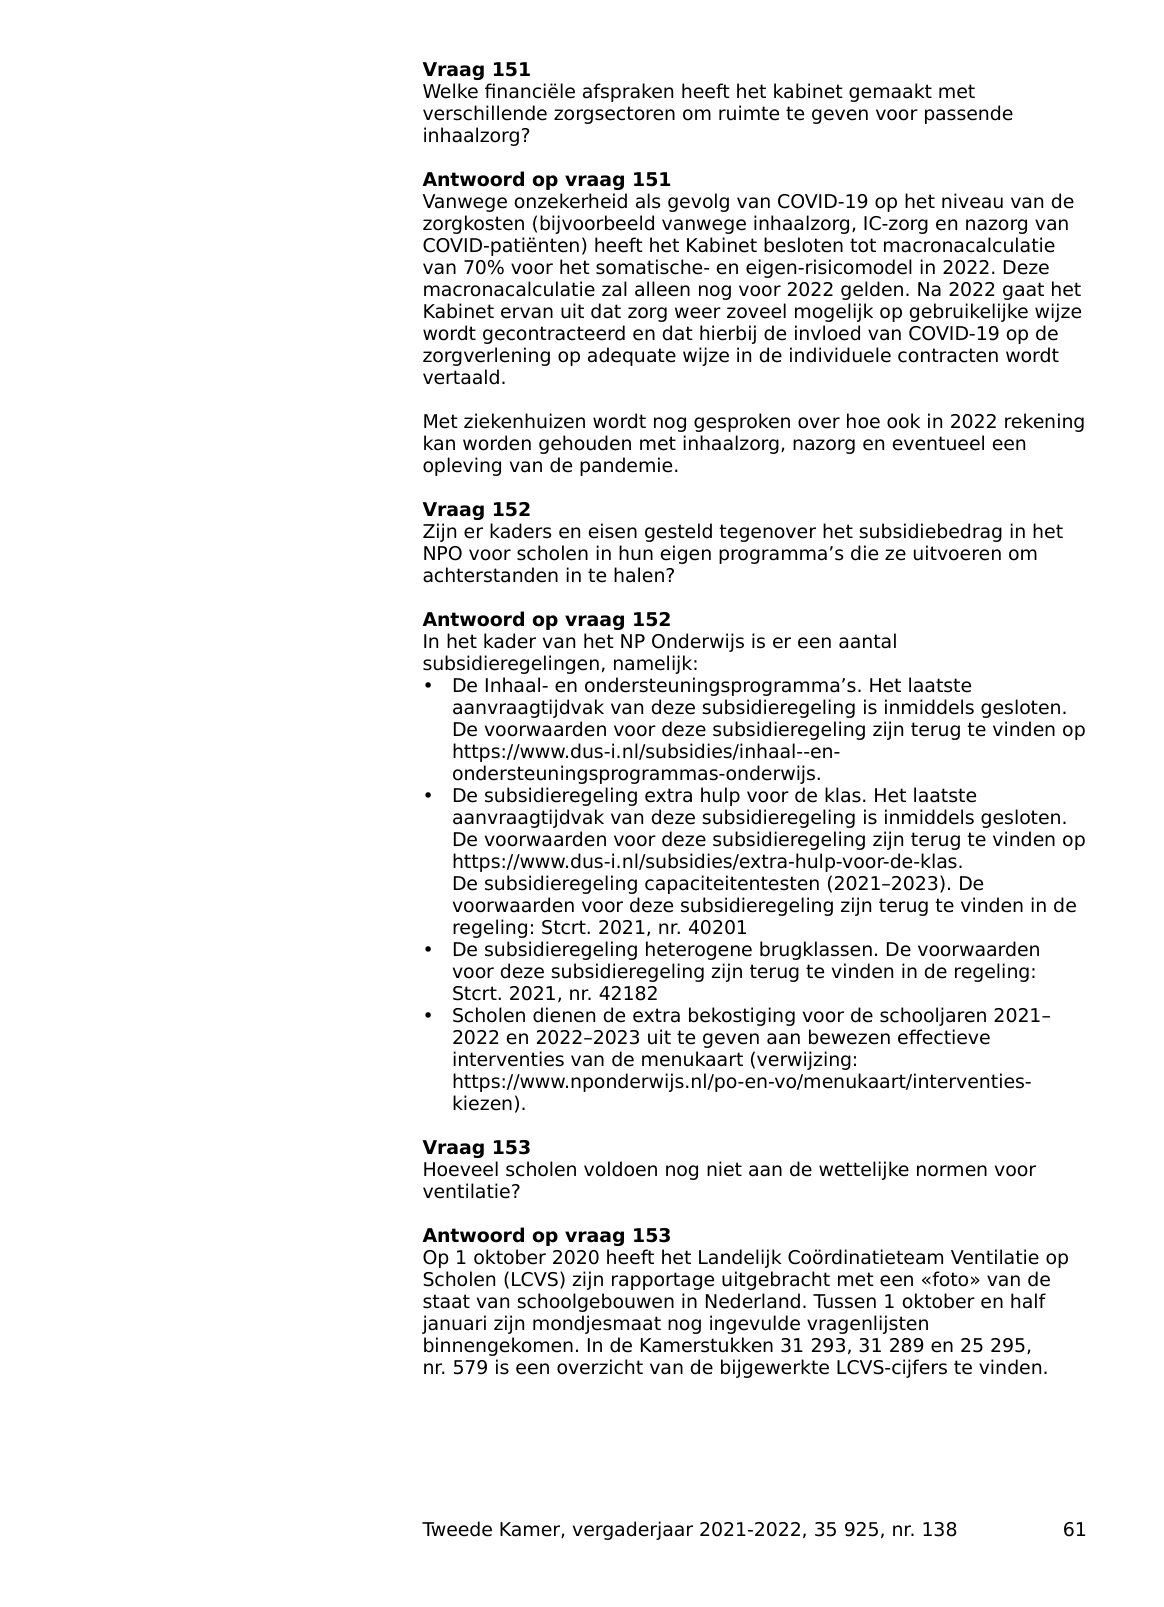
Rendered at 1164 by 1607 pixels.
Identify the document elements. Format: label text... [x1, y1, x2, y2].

text In het kader van het NP Onderwijs is er een aantal subsidieregelingen, namelijk: [422, 631, 1087, 675]
subtitle Vraag 153 [422, 1137, 1087, 1159]
subtitle Antwoord op vraag 152 [422, 609, 1087, 631]
text Vanwege onzekerheid als gevolg van COVID-19 op het niveau van de zorgkosten (bijvoorbeeld vanwege inhaalzorg, IC-zorg en nazorg van COVID-patiënten) heeft het Kabinet besloten tot macronacalculatie van 70% voor het somatische- en eigen-risicomodel in 2022. Deze macronacalculatie zal alleen nog voor 2022 gelden. Na 2022 gaat het Kabinet ervan uit dat zorg weer zoveel mogelijk op gebruikelijke wijze wordt gecontracteerd en dat hierbij de invloed van COVID-19 op de zorgverlening op adequate wijze in de individuele contracten wordt vertaald. [422, 191, 1087, 389]
text • Scholen dienen de extra bekostiging voor de schooljaren 2021–2022 en 2022–2023 uit te geven aan bewezen effectieve interventies van de menukaart (verwijzing: https://www.nponderwijs.nl/po-en-vo/menukaart/interventies-kiezen). [422, 1005, 1087, 1115]
text Op 1 oktober 2020 heeft het Landelijk Coördinatieteam Ventilatie op Scholen (LCVS) zijn rapportage uitgebracht met een «foto» van de staat van schoolgebouwen in Nederland. Tussen 1 oktober en half januari zijn mondjesmaat nog ingevulde vragenlijsten binnengekomen. In de Kamerstukken 31 293, 31 289 en 25 295, nr. 579 is een overzicht van de bijgewerkte LCVS-cijfers te vinden. [422, 1247, 1087, 1379]
subtitle Vraag 152 [422, 499, 1087, 521]
text • De subsidieregeling heterogene brugklassen. De voorwaarden voor deze subsidieregeling zijn terug te vinden in de regeling: Stcrt. 2021, nr. 42182 [422, 939, 1087, 1005]
subtitle Antwoord op vraag 153 [422, 1225, 1087, 1247]
text De subsidieregeling capaciteitentesten (2021–2023). De voorwaarden voor deze subsidieregeling zijn terug te vinden in de regeling: Stcrt. 2021, nr. 40201 [452, 873, 1087, 939]
text Hoeveel scholen voldoen nog niet aan de wettelijke normen voor ventilatie? [422, 1159, 1087, 1203]
text Welke financiële afspraken heeft het kabinet gemaakt met verschillende zorgsectoren om ruimte te geven voor passende inhaalzorg? [422, 81, 1087, 147]
text Zijn er kaders en eisen gesteld tegenover het subsidiebedrag in het NPO voor scholen in hun eigen programma’s die ze uitvoeren om achterstanden in te halen? [422, 521, 1087, 587]
subtitle Vraag 151 [422, 59, 1087, 81]
subtitle Antwoord op vraag 151 [422, 169, 1087, 191]
text Met ziekenhuizen wordt nog gesproken over hoe ook in 2022 rekening kan worden gehouden met inhaalzorg, nazorg en eventueel een opleving van de pandemie. [422, 411, 1087, 477]
text • De subsidieregeling extra hulp voor de klas. Het laatste aanvraagtijdvak van deze subsidieregeling is inmiddels gesloten. De voorwaarden voor deze subsidieregeling zijn terug te vinden op https://www.dus-i.nl/subsidies/extra-hulp-voor-de-klas. [422, 785, 1087, 873]
text • De Inhaal- en ondersteuningsprogramma’s. Het laatste aanvraagtijdvak van deze subsidieregeling is inmiddels gesloten. De voorwaarden voor deze subsidieregeling zijn terug te vinden op https://www.dus-i.nl/subsidies/inhaal--en-ondersteuningsprogrammas-onderwijs. [422, 675, 1087, 785]
